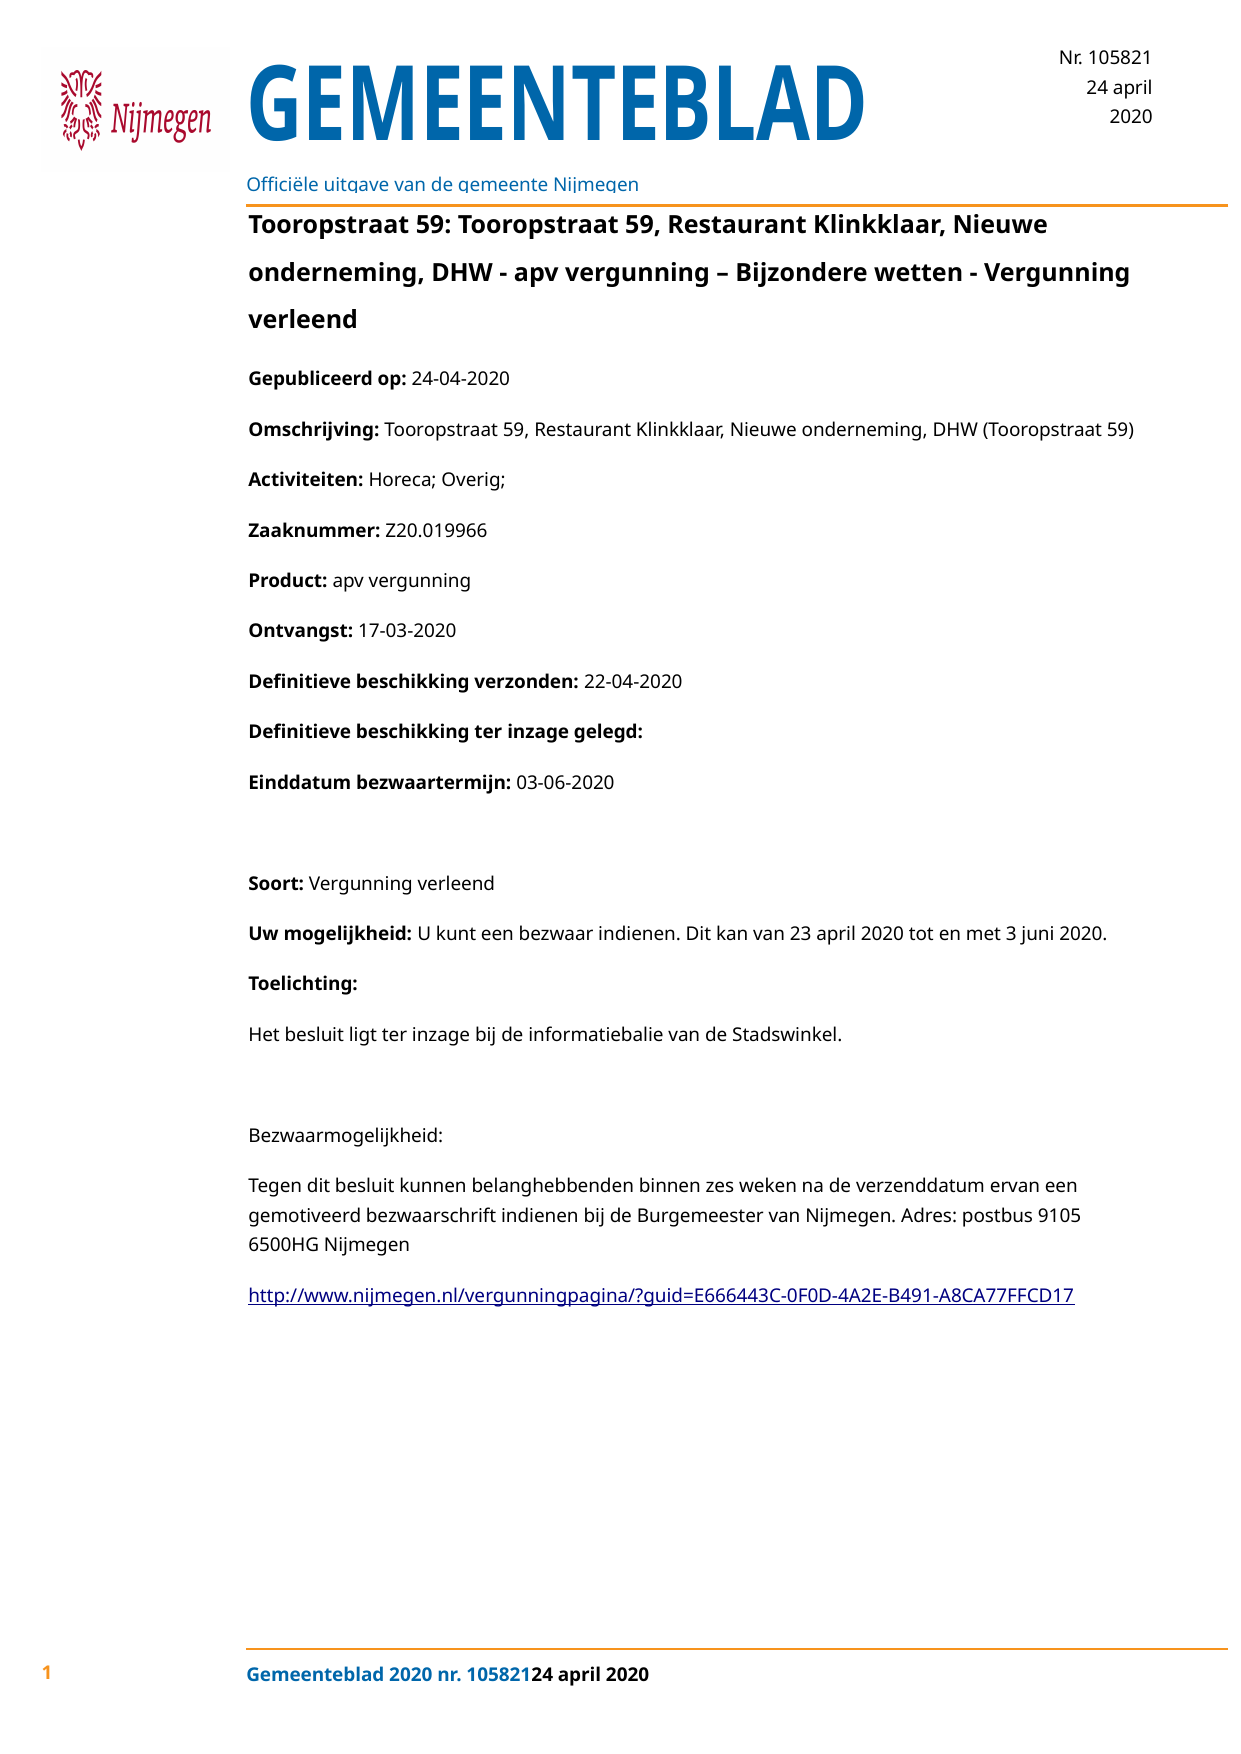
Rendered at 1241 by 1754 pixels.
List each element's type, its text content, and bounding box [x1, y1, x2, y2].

text Product: apv vergunning [248, 567, 1152, 593]
picture [41, 47, 231, 172]
text Toelichting: [248, 971, 1152, 996]
text Omschrijving: Tooropstraat 59, Restaurant Klinkklaar, Nieuwe onderneming, DHW (Tooropstraat 59) [248, 416, 1152, 442]
text Ontvangst: 17-03-2020 [248, 618, 1152, 643]
text Activiteiten: Horeca; Overig; [248, 466, 1152, 492]
text Einddatum bezwaartermijn: 03-06-2020 [248, 769, 1152, 794]
text Bezwaarmogelijkheid: [248, 1122, 1152, 1147]
text Zaaknummer: Z20.019966 [248, 517, 1152, 542]
text Tegen dit besluit kunnen belanghebbenden binnen zes weken na de verzenddatum ervan een gemotiveerd bezwaarschrift indienen bij de Burgemeester van Nijmegen. Adres: postbus 9105 6500HG Nijmegen [248, 1172, 1152, 1257]
text Het besluit ligt ter inzage bij de informatiebalie van de Stadswinkel. [248, 1021, 1152, 1047]
text Uw mogelijkheid: U kunt een bezwaar indienen. Dit kan van 23 april 2020 tot en met 3 juni 2020. [248, 920, 1152, 946]
text Definitieve beschikking ter inzage gelegd: [248, 718, 1152, 744]
text Gepubliceerd op: 24-04-2020 [248, 366, 1152, 391]
text http://www.nijmegen.nl/vergunningpagina/?guid=E666443C-0F0D-4A2E-B491-A8CA77FFCD17 [248, 1282, 1152, 1307]
text Soort: Vergunning verleend [248, 870, 1152, 895]
text Definitieve beschikking verzonden: 22-04-2020 [248, 668, 1152, 694]
text Tooropstraat 59: Tooropstraat 59, Restaurant Klinkklaar, Nieuwe onderneming, DHW - apv vergunning – Bijzondere wetten - Vergunning verleend [248, 207, 1152, 336]
